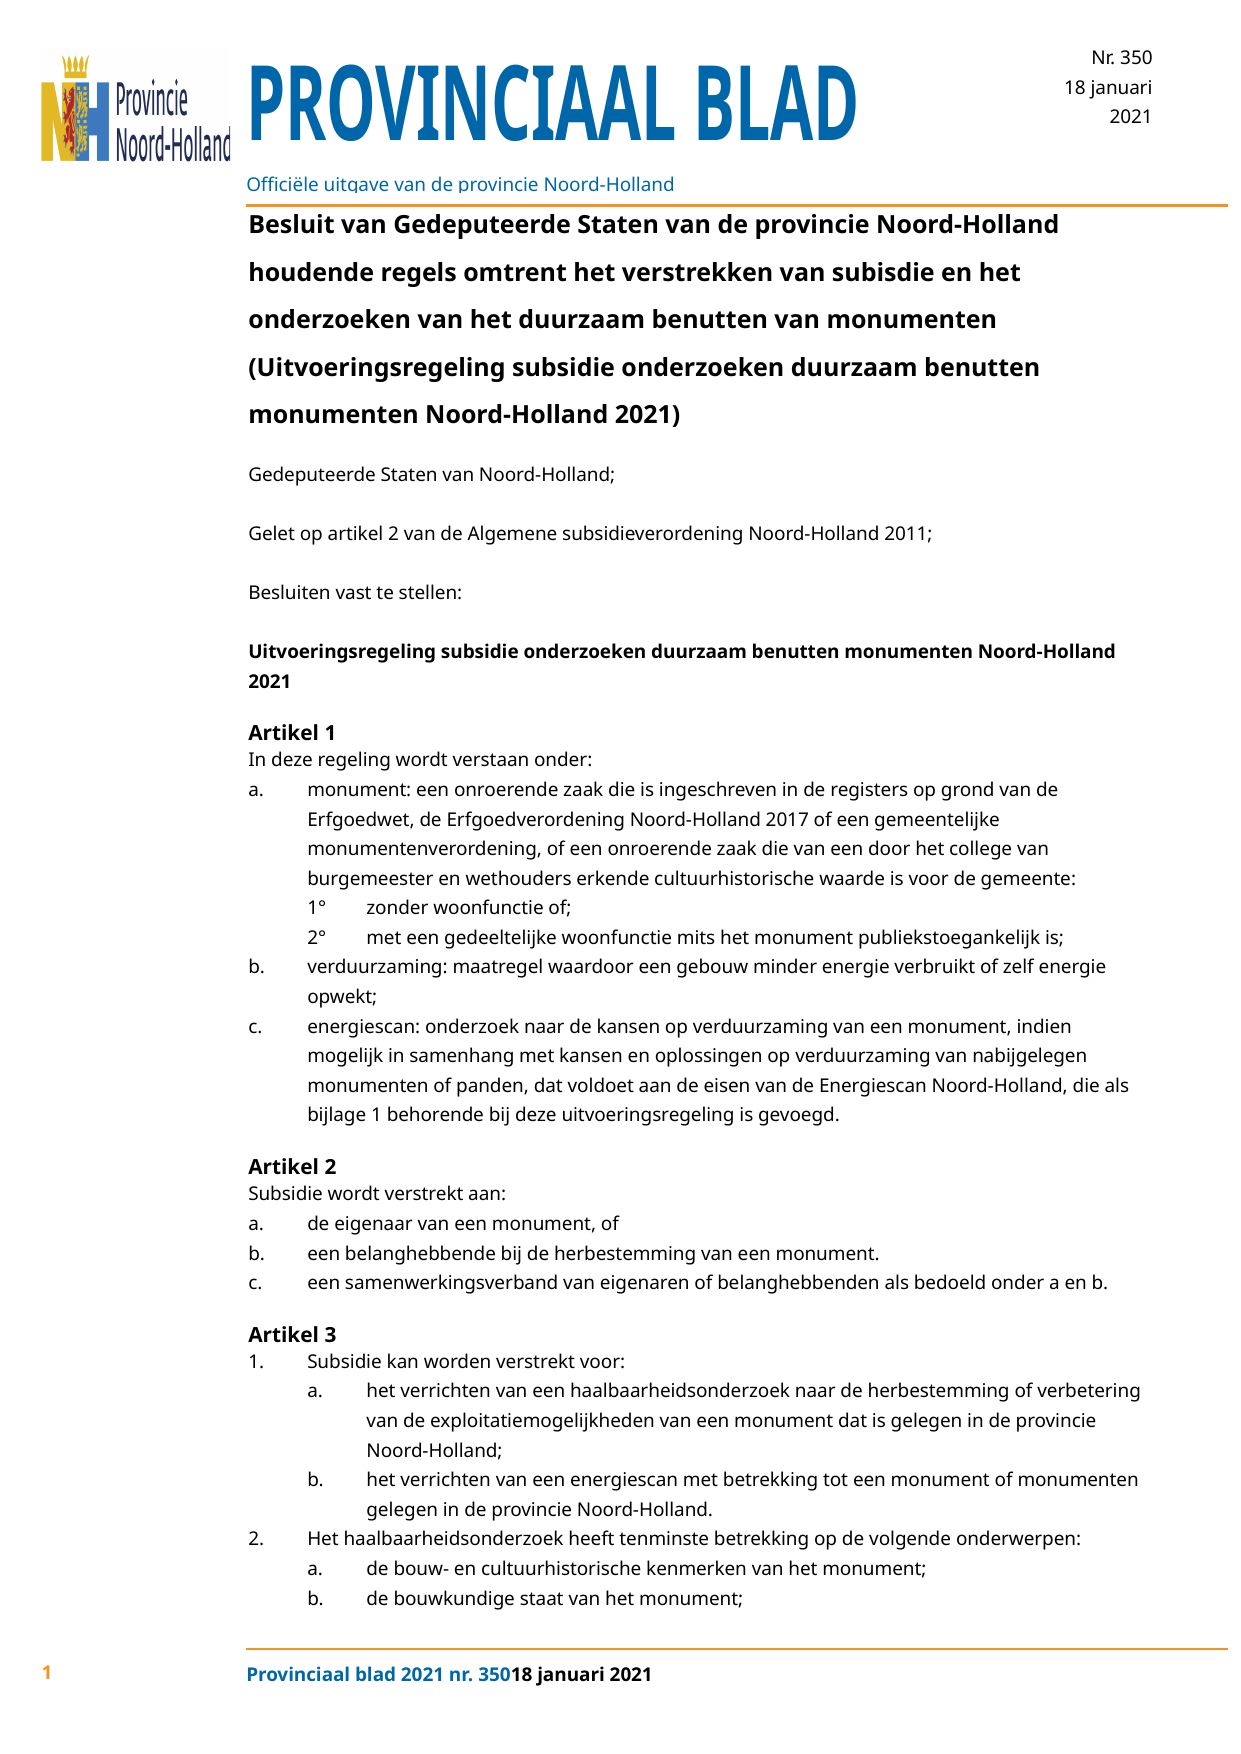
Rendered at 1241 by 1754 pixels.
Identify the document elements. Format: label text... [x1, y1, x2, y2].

list de bouwkundige staat van het monument; [307, 1585, 1152, 1611]
text Artikel 3 [248, 1320, 1152, 1348]
list Subsidie kan worden verstrekt voor: [248, 1348, 1152, 1374]
text Besluiten vast te stellen: [248, 579, 1152, 605]
list het verrichten van een haalbaarheidsonderzoek naar de herbestemming of verbetering van de exploitatiemogelijkheden van een monument dat is gelegen in de provincie Noord-Holland; [307, 1378, 1152, 1463]
list met een gedeeltelijke woonfunctie mits het monument publiekstoegankelijk is; [307, 924, 1152, 950]
list het verrichten van een energiescan met betrekking tot een monument of monumenten gelegen in de provincie Noord-Holland. [307, 1466, 1152, 1522]
list monument: een onroerende zaak die is ingeschreven in de registers op grond van de Erfgoedwet, de Erfgoedverordening Noord-Holland 2017 of een gemeentelijke monumentenverordening, of een onroerende zaak die van een door het college van burgemeester en wethouders erkende cultuurhistorische waarde is voor de gemeente: [248, 776, 1152, 891]
list een belanghebbende bij de herbestemming van een monument. [248, 1240, 1152, 1265]
list een samenwerkingsverband van eigenaren of belanghebbenden als bedoeld onder a en b. [248, 1269, 1152, 1295]
text Gedeputeerde Staten van Noord-Holland; [248, 461, 1152, 486]
list de eigenaar van een monument, of [248, 1210, 1152, 1236]
picture [41, 47, 231, 172]
text In deze regeling wordt verstaan onder: [248, 747, 1152, 772]
text Gelet op artikel 2 van de Algemene subsidieverordening Noord-Holland 2011; [248, 520, 1152, 546]
list zonder woonfunctie of; [307, 894, 1152, 920]
list Het haalbaarheidsonderzoek heeft tenminste betrekking op de volgende onderwerpen: [248, 1526, 1152, 1551]
list de bouw- en cultuurhistorische kenmerken van het monument; [307, 1555, 1152, 1581]
text Besluit van Gedeputeerde Staten van de provincie Noord-Holland houdende regels omtrent het verstrekken van subisdie en het onderzoeken van het duurzaam benutten van monumenten (Uitvoeringsregeling subsidie onderzoeken duurzaam benutten monumenten Noord-Holland 2021) [248, 207, 1152, 431]
list verduurzaming: maatregel waardoor een gebouw minder energie verbruikt of zelf energie opwekt; [248, 954, 1152, 1009]
text Uitvoeringsregeling subsidie onderzoeken duurzaam benutten monumenten Noord-Holland 2021 [248, 638, 1152, 693]
text Subsidie wordt verstrekt aan: [248, 1181, 1152, 1206]
text Artikel 2 [248, 1152, 1152, 1181]
text Artikel 1 [248, 718, 1152, 747]
list energiescan: onderzoek naar de kansen op verduurzaming van een monument, indien mogelijk in samenhang met kansen en oplossingen op verduurzaming van nabijgelegen monumenten of panden, dat voldoet aan de eisen van de Energiescan Noord-Holland, die als bijlage 1 behorende bij deze uitvoeringsregeling is gevoegd. [248, 1013, 1152, 1127]
